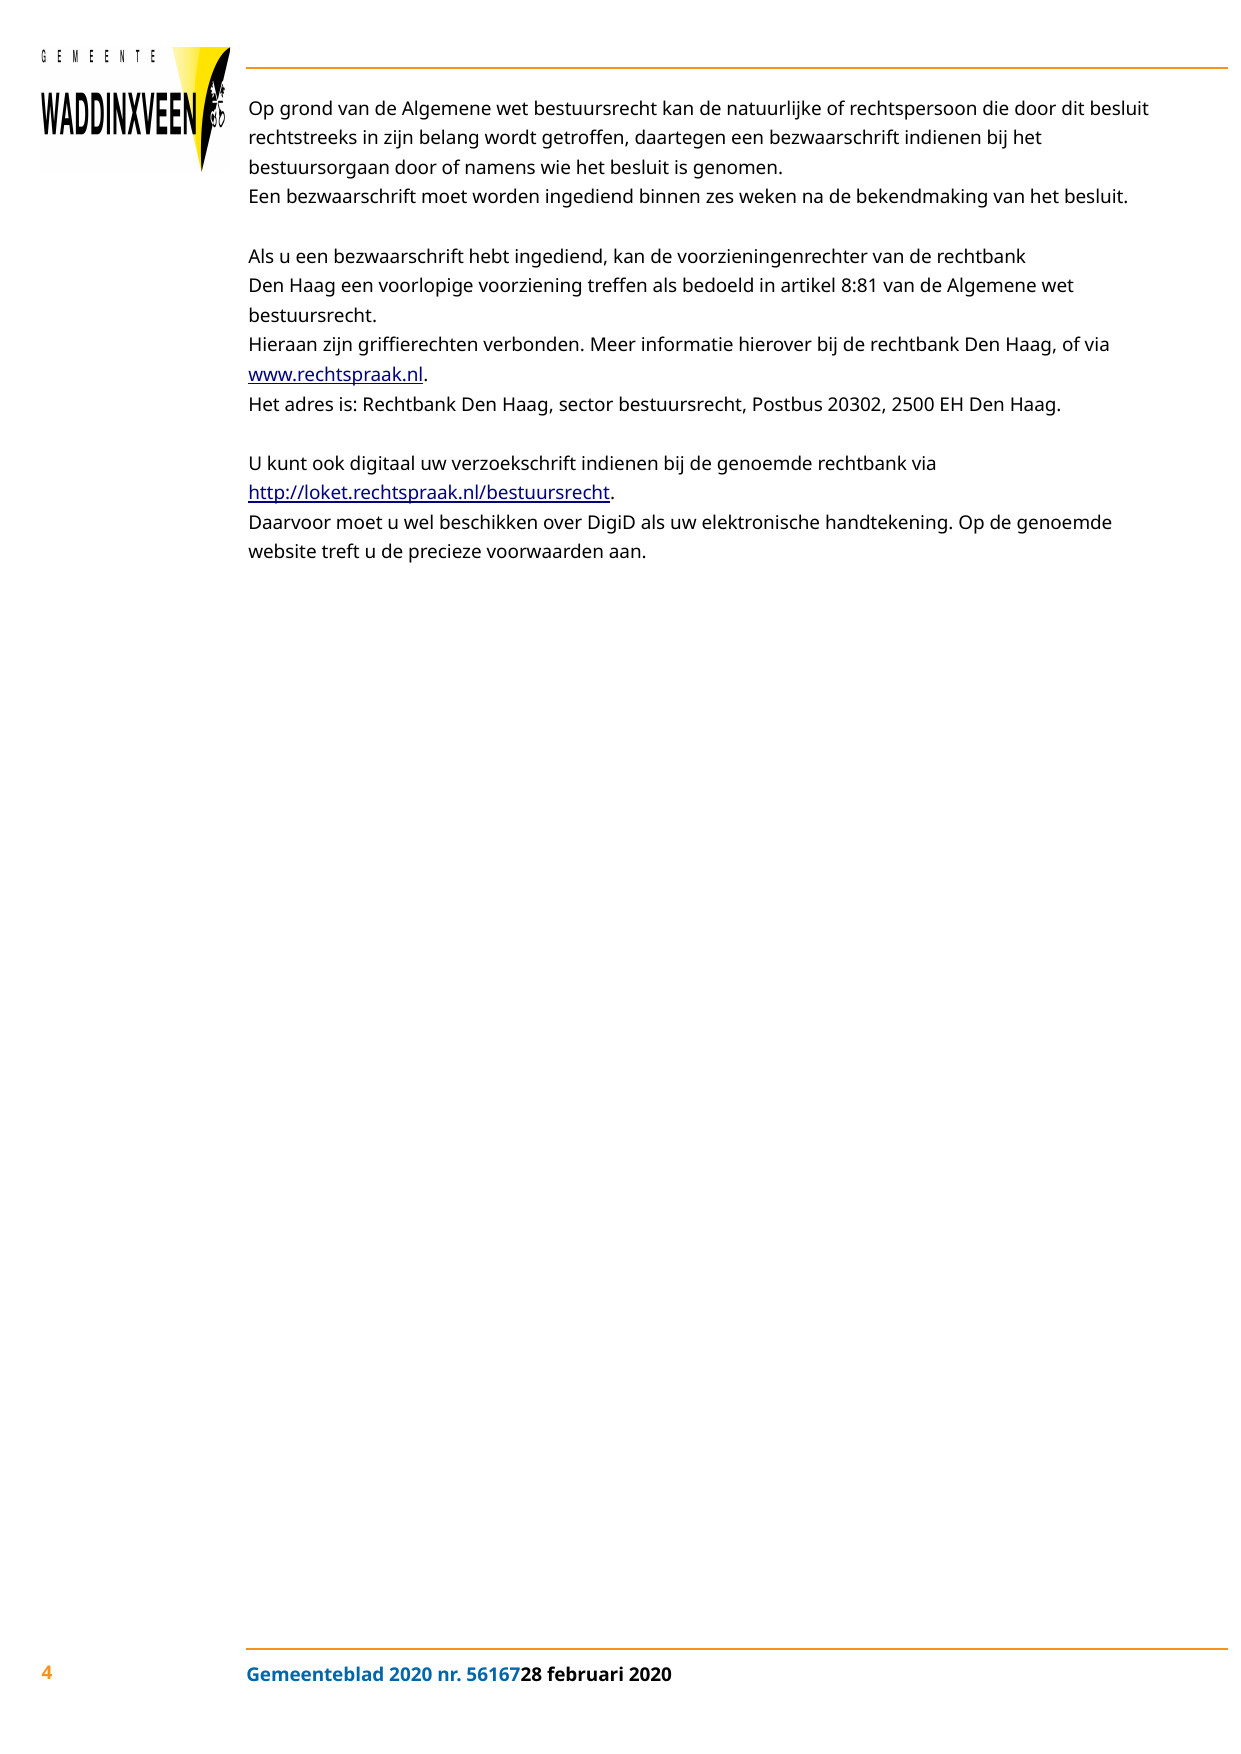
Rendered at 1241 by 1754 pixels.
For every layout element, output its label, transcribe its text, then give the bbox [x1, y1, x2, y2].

text Hieraan zijn griffierechten verbonden. Meer informatie hierover bij de rechtbank Den Haag, of via www.rechtspraak.nl. [248, 332, 1152, 387]
text Een bezwaarschrift moet worden ingediend binnen zes weken na de bekendmaking van het besluit. [248, 184, 1152, 209]
text Den Haag een voorlopige voorziening treffen als bedoeld in artikel 8:81 van de Algemene wet bestuursrecht. [248, 272, 1152, 328]
picture [41, 47, 231, 172]
text U kunt ook digitaal uw verzoekschrift indienen bij de genoemde rechtbank via http://loket.rechtspraak.nl/bestuursrecht. [248, 450, 1152, 505]
text Als u een bezwaarschrift hebt ingediend, kan de voorzieningenrechter van de rechtbank [248, 243, 1152, 268]
text Daarvoor moet u wel beschikken over DigiD als uw elektronische handtekening. Op de genoemde website treft u de precieze voorwaarden aan. [248, 509, 1152, 564]
text Het adres is: Rechtbank Den Haag, sector bestuursrecht, Postbus 20302, 2500 EH Den Haag. [248, 391, 1152, 416]
text Op grond van de Algemene wet bestuursrecht kan de natuurlijke of rechtspersoon die door dit besluit rechtstreeks in zijn belang wordt getroffen, daartegen een bezwaarschrift indienen bij het bestuursorgaan door of namens wie het besluit is genomen. [248, 95, 1152, 180]
